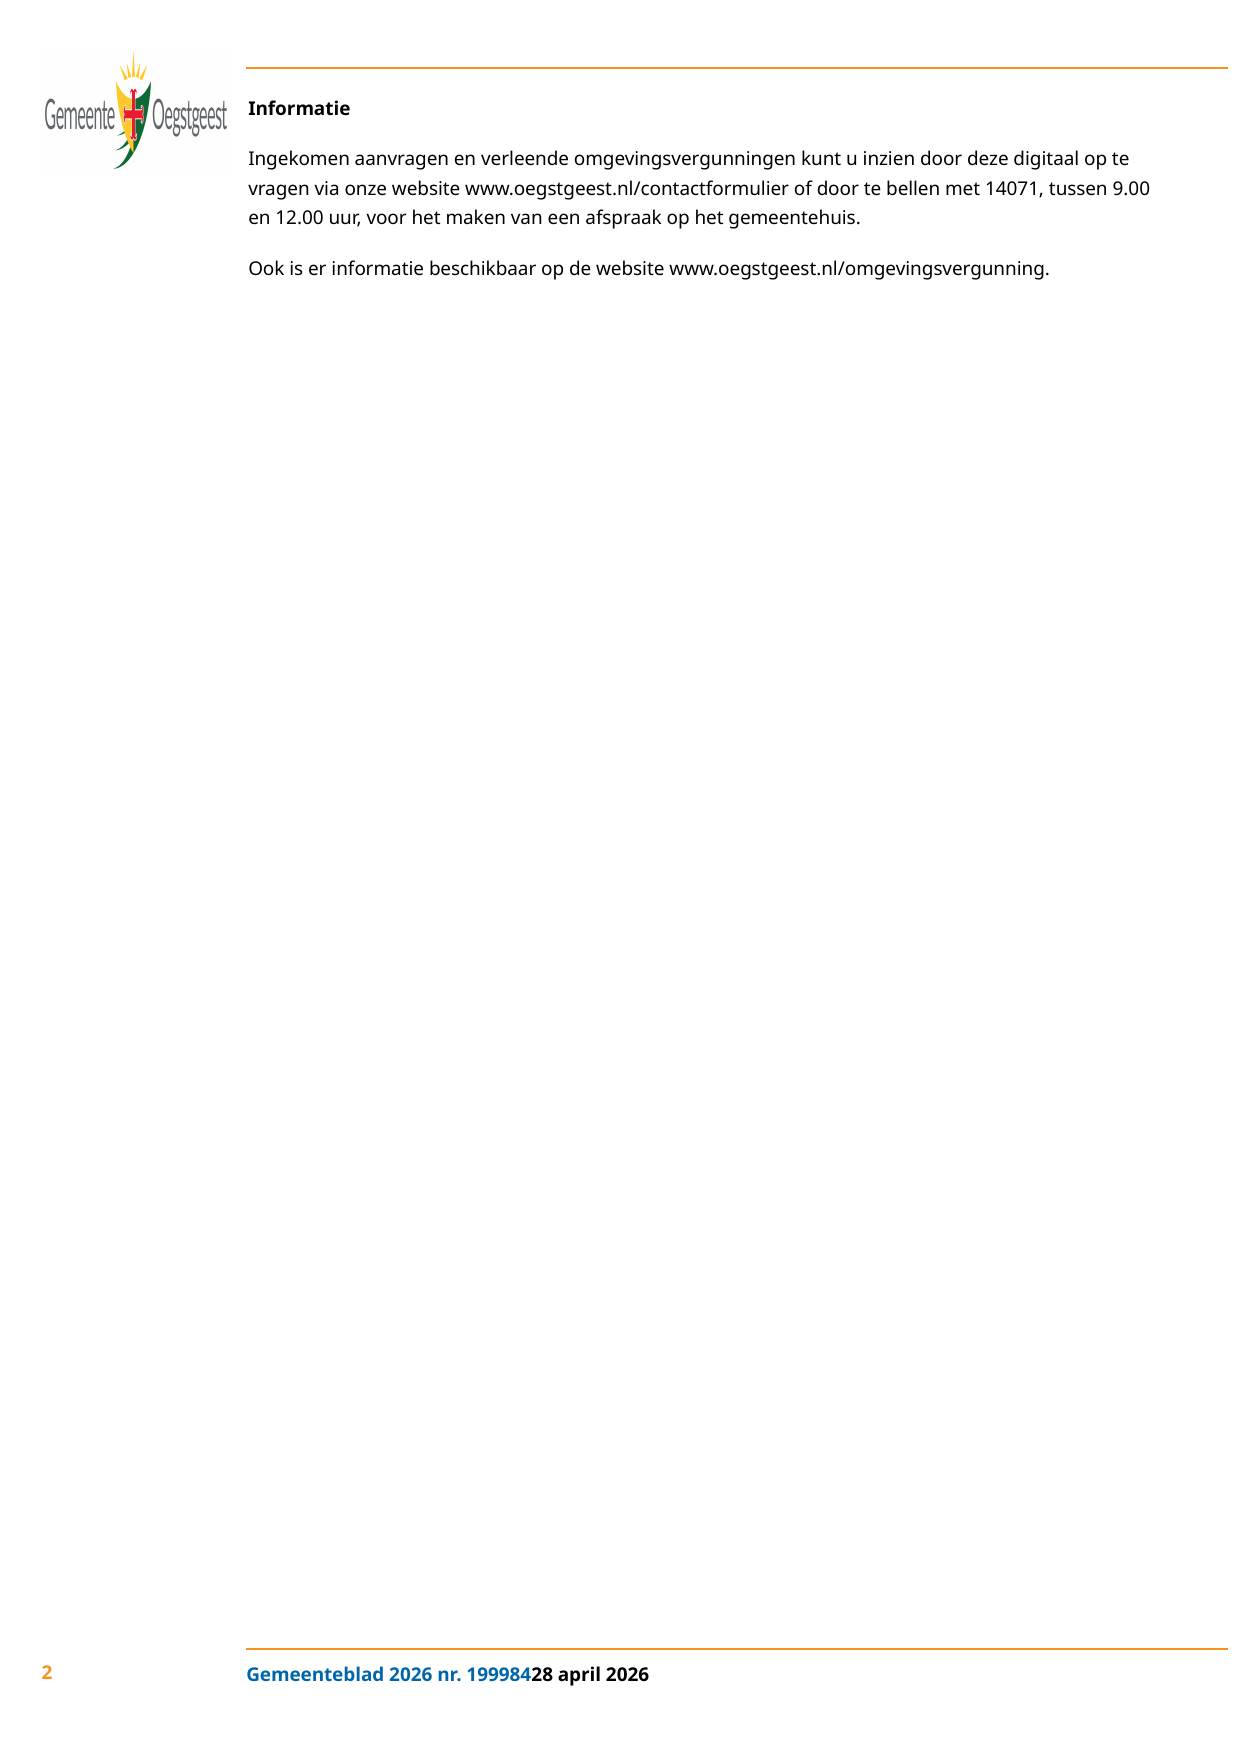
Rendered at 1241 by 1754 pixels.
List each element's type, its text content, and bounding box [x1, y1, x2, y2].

text Ingekomen aanvragen en verleende omgevingsvergunningen kunt u inzien door deze digitaal op te vragen via onze website www.oegstgeest.nl/contactformulier of door te bellen met 14071, tussen 9.00 en 12.00 uur, voor het maken van een afspraak op het gemeentehuis. [248, 145, 1152, 230]
text Ook is er informatie beschikbaar op de website www.oegstgeest.nl/omgevingsvergunning. [248, 255, 1152, 281]
picture [41, 47, 231, 172]
text Informatie [248, 95, 1152, 121]
